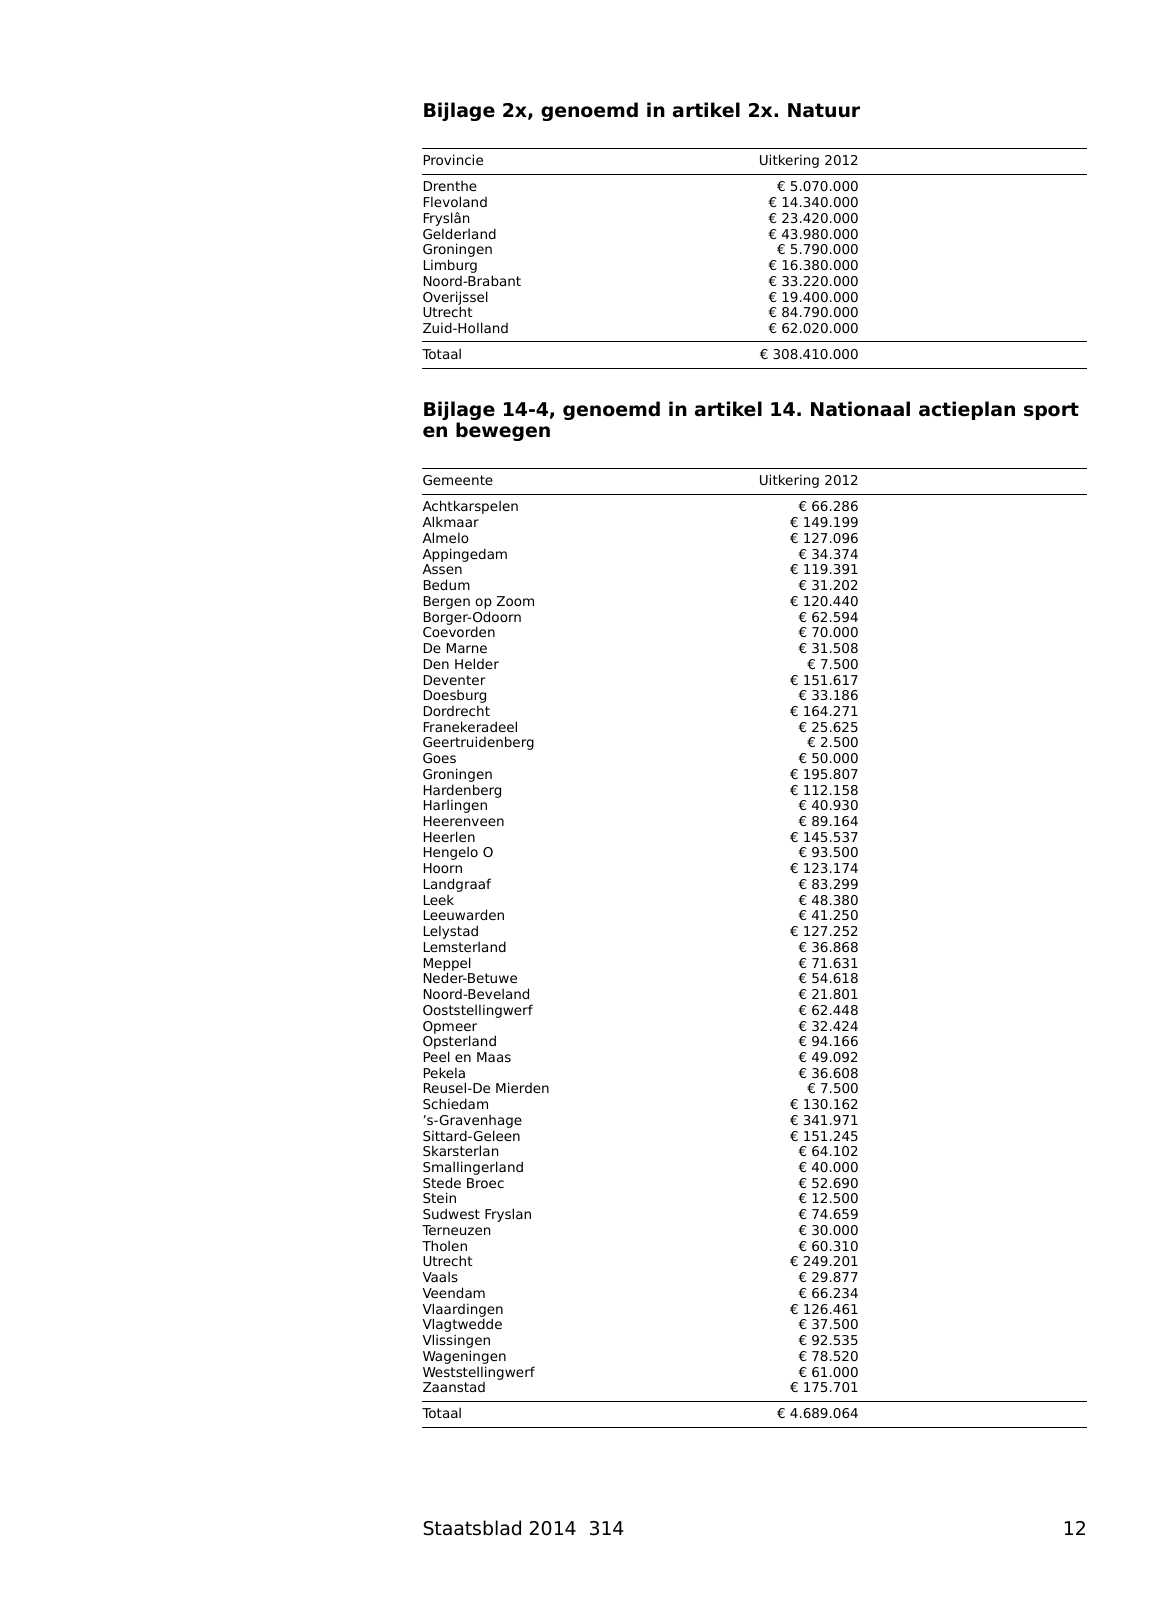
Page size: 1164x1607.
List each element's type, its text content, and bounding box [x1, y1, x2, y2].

table_cell [865, 226, 1087, 242]
table_cell [865, 955, 1087, 971]
table_cell [865, 175, 1087, 195]
table_cell € 92.535 [695, 1333, 864, 1349]
table_cell Dordrecht [422, 704, 695, 719]
table_cell € 49.092 [695, 1050, 864, 1066]
table_cell Landgraaf [422, 877, 695, 892]
table_cell Groningen [422, 767, 695, 782]
table_cell [865, 625, 1087, 641]
table_cell [865, 641, 1087, 657]
table_cell € 66.234 [695, 1286, 864, 1301]
table_cell Reusel-De Mierden [422, 1081, 695, 1097]
table_cell € 93.500 [695, 845, 864, 861]
table_cell [865, 704, 1087, 719]
table_cell Hardenberg [422, 783, 695, 798]
table_cell Vlissingen [422, 1333, 695, 1349]
table_cell € 175.701 [695, 1380, 864, 1401]
table_header [865, 149, 1087, 173]
table_cell Limburg [422, 258, 695, 274]
table_cell Sittard-Geleen [422, 1129, 695, 1144]
table_cell [865, 1144, 1087, 1160]
table_cell € 36.868 [695, 940, 864, 955]
table_cell Utrecht [422, 1254, 695, 1270]
table_cell € 48.380 [695, 893, 864, 908]
table_cell Schiedam [422, 1097, 695, 1113]
table_cell Noord-Brabant [422, 274, 695, 289]
table_cell [865, 1223, 1087, 1238]
table_cell Borger-Odoorn [422, 609, 695, 625]
table_cell Smallingerland [422, 1160, 695, 1176]
table_cell € 52.690 [695, 1176, 864, 1191]
table_cell [865, 1018, 1087, 1034]
table_cell Neder-Betuwe [422, 971, 695, 987]
table_cell € 123.174 [695, 861, 864, 877]
table_cell ’s-Gravenhage [422, 1113, 695, 1128]
table_cell € 60.310 [695, 1239, 864, 1254]
table_cell [865, 594, 1087, 609]
table_cell € 33.220.000 [695, 274, 864, 289]
table_cell € 112.158 [695, 783, 864, 798]
table_cell [865, 767, 1087, 782]
table_cell Achtkarspelen [422, 495, 695, 515]
table_cell [865, 1160, 1087, 1176]
table_cell Skarsterlan [422, 1144, 695, 1160]
table_cell Alkmaar [422, 515, 695, 531]
table_cell Sudwest Fryslan [422, 1207, 695, 1223]
table_cell [865, 1239, 1087, 1254]
table_cell Hengelo O [422, 845, 695, 861]
table_cell € 32.424 [695, 1018, 864, 1034]
table_cell € 127.096 [695, 531, 864, 546]
table_cell € 16.380.000 [695, 258, 864, 274]
table_cell Tholen [422, 1239, 695, 1254]
table_cell € 83.299 [695, 877, 864, 892]
table_cell € 25.625 [695, 720, 864, 735]
table_cell € 61.000 [695, 1364, 864, 1380]
table_cell [865, 305, 1087, 321]
table_cell Terneuzen [422, 1223, 695, 1238]
table_cell De Marne [422, 641, 695, 657]
table_cell € 54.618 [695, 971, 864, 987]
table_cell Leek [422, 893, 695, 908]
table_cell Gelderland [422, 226, 695, 242]
table_cell € 40.930 [695, 798, 864, 814]
table_cell € 34.374 [695, 546, 864, 562]
table_cell [865, 971, 1087, 987]
table_cell € 127.252 [695, 924, 864, 940]
table_cell Vlagtwedde [422, 1317, 695, 1333]
table_cell Geertruidenberg [422, 735, 695, 751]
table_cell € 66.286 [695, 495, 864, 515]
table_cell [865, 1349, 1087, 1364]
table_cell € 29.877 [695, 1270, 864, 1286]
table_cell Franekeradeel [422, 720, 695, 735]
table_cell € 41.250 [695, 908, 864, 924]
table_cell Veendam [422, 1286, 695, 1301]
table_cell [865, 1081, 1087, 1097]
table_cell Weststellingwerf [422, 1364, 695, 1380]
table_cell [865, 1286, 1087, 1301]
table_cell Fryslân [422, 211, 695, 226]
table_cell Vlaardingen [422, 1301, 695, 1317]
table_cell Lelystad [422, 924, 695, 940]
table_cell Zuid-Holland [422, 321, 695, 341]
table_cell Meppel [422, 955, 695, 971]
table_cell € 43.980.000 [695, 226, 864, 242]
table_cell [865, 924, 1087, 940]
table_cell Heerenveen [422, 814, 695, 829]
table_cell Stein [422, 1191, 695, 1207]
table_cell € 31.508 [695, 641, 864, 657]
table_cell [865, 987, 1087, 1003]
table_header Provincie [422, 149, 695, 173]
table_cell [865, 495, 1087, 515]
table_cell [865, 908, 1087, 924]
table_cell Appingedam [422, 546, 695, 562]
table_cell [865, 211, 1087, 226]
table_cell Flevoland [422, 195, 695, 211]
table_cell € 94.166 [695, 1034, 864, 1050]
table_cell [865, 1191, 1087, 1207]
table_cell € 74.659 [695, 1207, 864, 1223]
table_cell € 62.594 [695, 609, 864, 625]
table_cell [865, 258, 1087, 274]
table_cell Harlingen [422, 798, 695, 814]
table_cell € 50.000 [695, 751, 864, 767]
table_cell € 149.199 [695, 515, 864, 531]
table_cell € 145.537 [695, 830, 864, 845]
table_cell [865, 1207, 1087, 1223]
table_cell € 120.440 [695, 594, 864, 609]
table_cell Opsterland [422, 1034, 695, 1050]
table_cell Hoorn [422, 861, 695, 877]
table_cell [865, 1317, 1087, 1333]
table_cell [865, 1254, 1087, 1270]
table_cell € 21.801 [695, 987, 864, 1003]
table_cell € 119.391 [695, 562, 864, 578]
table_cell € 195.807 [695, 767, 864, 782]
table_cell [865, 562, 1087, 578]
table_cell Totaal [422, 1402, 695, 1427]
table_cell Pekela [422, 1066, 695, 1081]
table_cell [865, 1402, 1087, 1427]
table_cell [865, 720, 1087, 735]
table_cell [865, 845, 1087, 861]
table_cell [865, 751, 1087, 767]
table_cell € 12.500 [695, 1191, 864, 1207]
table_header Uitkering 2012 [695, 149, 864, 173]
table_cell € 4.689.064 [695, 1402, 864, 1427]
table_header Uitkering 2012 [695, 469, 864, 493]
table_cell € 249.201 [695, 1254, 864, 1270]
table_cell € 33.186 [695, 688, 864, 704]
table_cell € 37.500 [695, 1317, 864, 1333]
table_cell € 31.202 [695, 578, 864, 594]
table_cell Goes [422, 751, 695, 767]
table_cell € 2.500 [695, 735, 864, 751]
table_cell [865, 1129, 1087, 1144]
table_cell € 19.400.000 [695, 289, 864, 305]
table_cell [865, 1050, 1087, 1066]
table_cell [865, 861, 1087, 877]
table_cell [865, 688, 1087, 704]
subtitle Bijlage 2x, genoemd in artikel 2x. Natuur [422, 100, 1087, 122]
table_cell [865, 1176, 1087, 1191]
table_cell € 7.500 [695, 657, 864, 672]
table_cell € 62.020.000 [695, 321, 864, 341]
table_cell € 62.448 [695, 1003, 864, 1018]
table_cell € 71.631 [695, 955, 864, 971]
table_cell [865, 1003, 1087, 1018]
table_cell Coevorden [422, 625, 695, 641]
table_cell [865, 814, 1087, 829]
table_cell [865, 321, 1087, 341]
table_cell [865, 783, 1087, 798]
table_cell [865, 1380, 1087, 1401]
table_cell [865, 515, 1087, 531]
table_cell € 78.520 [695, 1349, 864, 1364]
table_cell € 341.971 [695, 1113, 864, 1128]
table_cell [865, 735, 1087, 751]
table_cell Peel en Maas [422, 1050, 695, 1066]
table_cell [865, 1034, 1087, 1050]
table_cell [865, 609, 1087, 625]
table_cell Bedum [422, 578, 695, 594]
table_cell € 23.420.000 [695, 211, 864, 226]
table_cell [865, 578, 1087, 594]
table_cell [865, 672, 1087, 688]
table_cell Den Helder [422, 657, 695, 672]
table_cell Assen [422, 562, 695, 578]
table_cell € 5.790.000 [695, 242, 864, 258]
table_cell Bergen op Zoom [422, 594, 695, 609]
table_cell Lemsterland [422, 940, 695, 955]
table_cell € 164.271 [695, 704, 864, 719]
table_cell Leeuwarden [422, 908, 695, 924]
table_cell Vaals [422, 1270, 695, 1286]
table_cell € 70.000 [695, 625, 864, 641]
table_cell Groningen [422, 242, 695, 258]
table_cell Deventer [422, 672, 695, 688]
table_cell [865, 1270, 1087, 1286]
table_cell Opmeer [422, 1018, 695, 1034]
table_cell [865, 531, 1087, 546]
table_cell [865, 342, 1087, 367]
table_cell Drenthe [422, 175, 695, 195]
table_cell € 308.410.000 [695, 342, 864, 367]
subtitle Bijlage 14-4, genoemd in artikel 14. Nationaal actieplan sport en bewegen [422, 398, 1087, 442]
table_cell [865, 893, 1087, 908]
table_cell [865, 1113, 1087, 1128]
table_cell Noord-Beveland [422, 987, 695, 1003]
table_cell [865, 1333, 1087, 1349]
table_cell [865, 877, 1087, 892]
table_cell € 151.245 [695, 1129, 864, 1144]
table_cell [865, 1301, 1087, 1317]
table_cell [865, 289, 1087, 305]
table_cell € 126.461 [695, 1301, 864, 1317]
table_cell € 64.102 [695, 1144, 864, 1160]
table_cell [865, 242, 1087, 258]
table_cell Zaanstad [422, 1380, 695, 1401]
table_cell € 84.790.000 [695, 305, 864, 321]
table_cell [865, 1066, 1087, 1081]
table_cell Heerlen [422, 830, 695, 845]
table_cell € 151.617 [695, 672, 864, 688]
table_cell € 130.162 [695, 1097, 864, 1113]
table_cell € 5.070.000 [695, 175, 864, 195]
table_cell € 7.500 [695, 1081, 864, 1097]
table_cell [865, 940, 1087, 955]
table_cell [865, 657, 1087, 672]
table_cell € 30.000 [695, 1223, 864, 1238]
table_cell [865, 274, 1087, 289]
table_cell Totaal [422, 342, 695, 367]
table_cell Doesburg [422, 688, 695, 704]
table_cell Ooststellingwerf [422, 1003, 695, 1018]
table_cell € 36.608 [695, 1066, 864, 1081]
table_cell € 89.164 [695, 814, 864, 829]
table_cell [865, 546, 1087, 562]
table_cell Almelo [422, 531, 695, 546]
table_cell [865, 195, 1087, 211]
table_cell [865, 830, 1087, 845]
table_cell Overijssel [422, 289, 695, 305]
table_cell [865, 798, 1087, 814]
table_header Gemeente [422, 469, 695, 493]
table_cell Wageningen [422, 1349, 695, 1364]
table_cell € 40.000 [695, 1160, 864, 1176]
table_cell Stede Broec [422, 1176, 695, 1191]
table_cell € 14.340.000 [695, 195, 864, 211]
table_cell Utrecht [422, 305, 695, 321]
table_cell [865, 1364, 1087, 1380]
table_header [865, 469, 1087, 493]
table_cell [865, 1097, 1087, 1113]
